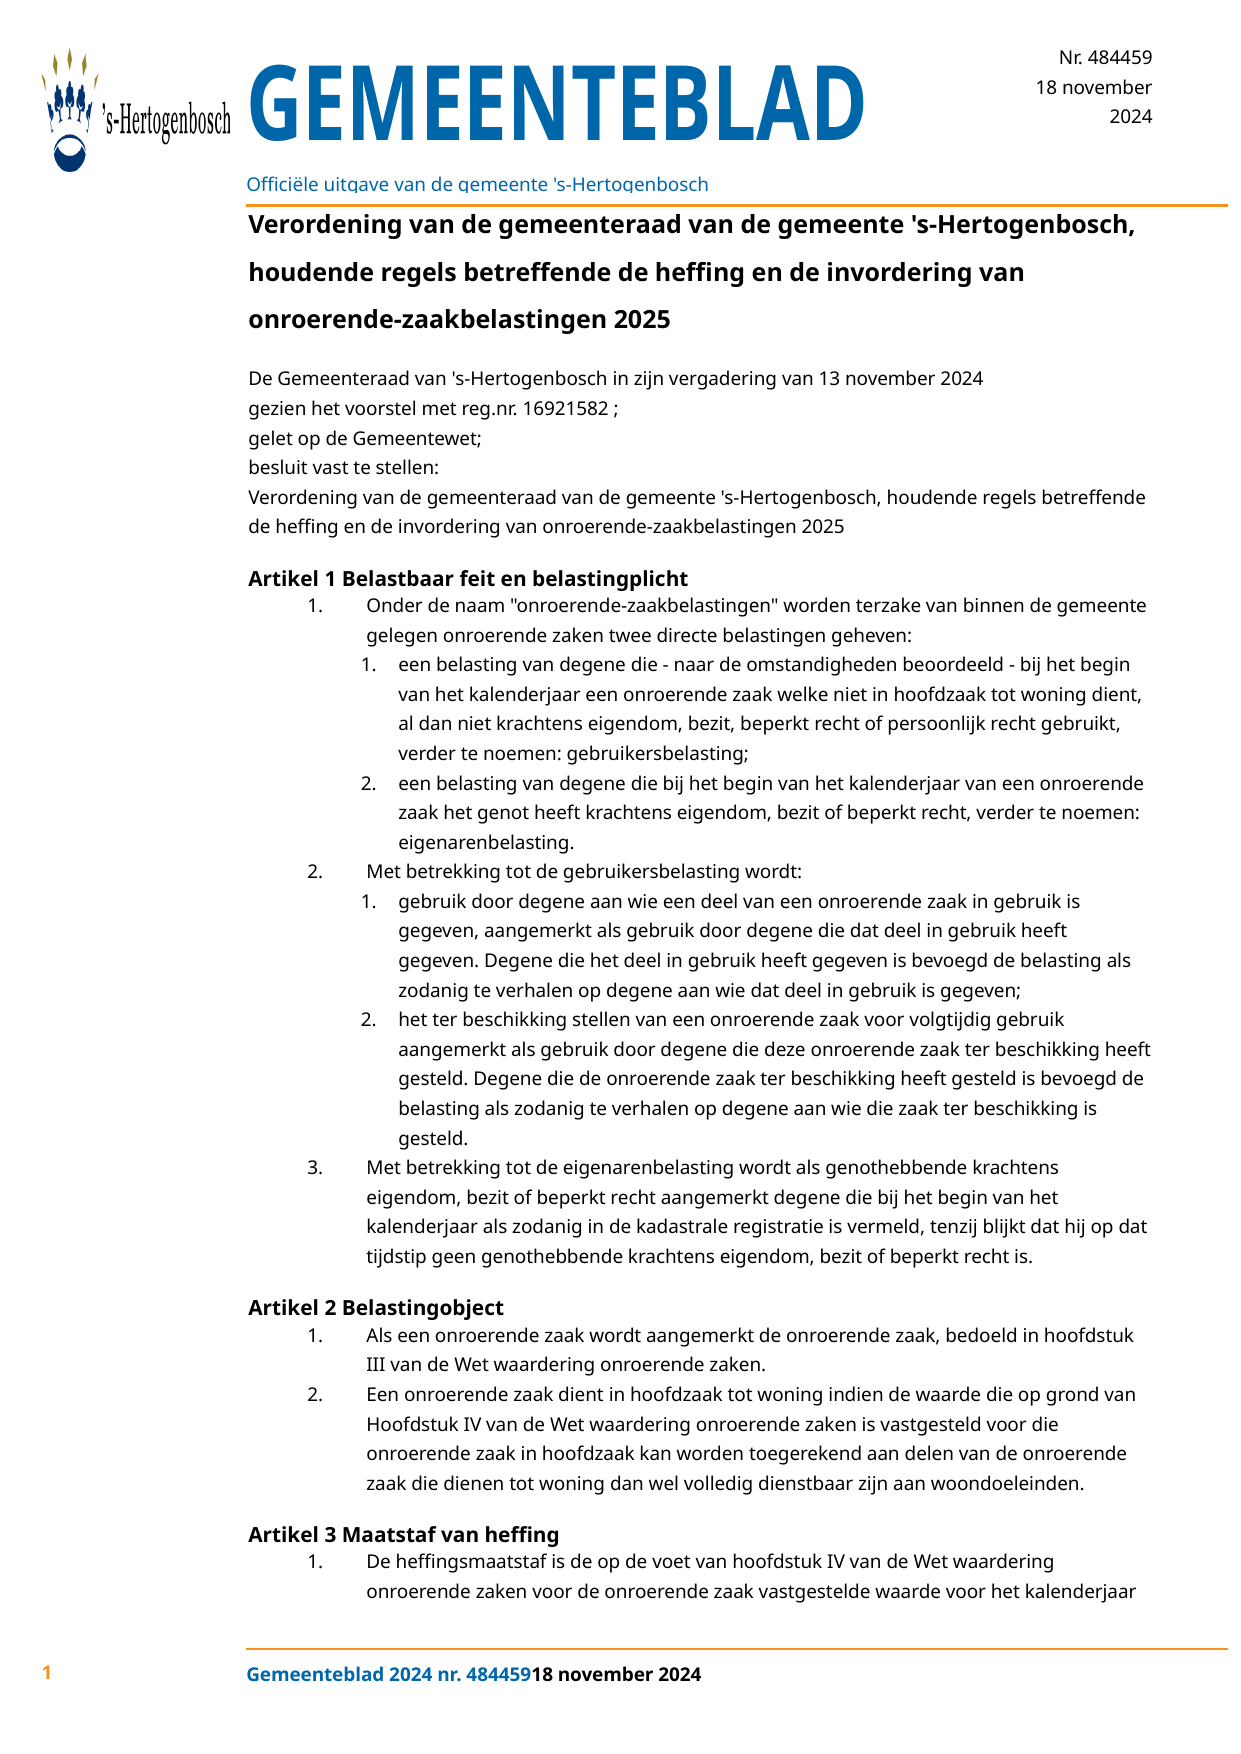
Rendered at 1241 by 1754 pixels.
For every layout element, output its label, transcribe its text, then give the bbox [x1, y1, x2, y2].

text Verordening van de gemeenteraad van de gemeente 's-Hertogenbosch, houdende regels betreffende de heffing en de invordering van onroerende-zaakbelastingen 2025 [248, 207, 1152, 336]
text De Gemeenteraad van 's-Hertogenbosch in zijn vergadering van 13 november 2024 [248, 366, 1152, 391]
text gezien het voorstel met reg.nr. 16921582 ; [248, 395, 1152, 421]
list Als een onroerende zaak wordt aangemerkt de onroerende zaak, bedoeld in hoofdstuk III van de Wet waardering onroerende zaken. [307, 1322, 1152, 1377]
list een belasting van degene die bij het begin van het kalenderjaar van een onroerende zaak het genot heeft krachtens eigendom, bezit of beperkt recht, verder te noemen: eigenarenbelasting. [361, 770, 1152, 855]
text Artikel 3 Maatstaf van heffing [248, 1520, 1152, 1549]
list Met betrekking tot de eigenarenbelasting wordt als genothebbende krachtens eigendom, bezit of beperkt recht aangemerkt degene die bij het begin van het kalenderjaar als zodanig in de kadastrale registratie is vermeld, tenzij blijkt dat hij op dat tijdstip geen genothebbende krachtens eigendom, bezit of beperkt recht is. [307, 1154, 1152, 1269]
list een belasting van degene die - naar de omstandigheden beoordeeld - bij het begin van het kalenderjaar een onroerende zaak welke niet in hoofdzaak tot woning dient, al dan niet krachtens eigendom, bezit, beperkt recht of persoonlijk recht gebruikt, verder te noemen: gebruikersbelasting; [361, 651, 1152, 766]
list Met betrekking tot de gebruikersbelasting wordt: [307, 858, 1152, 884]
list het ter beschikking stellen van een onroerende zaak voor volgtijdig gebruik aangemerkt als gebruik door degene die deze onroerende zaak ter beschikking heeft gesteld. Degene die de onroerende zaak ter beschikking heeft gesteld is bevoegd de belasting als zodanig te verhalen op degene aan wie die zaak ter beschikking is gesteld. [361, 1006, 1152, 1151]
text Artikel 1 Belastbaar feit en belastingplicht [248, 564, 1152, 592]
text besluit vast te stellen: [248, 454, 1152, 480]
text Artikel 2 Belastingobject [248, 1293, 1152, 1322]
text gelet op de Gemeentewet; [248, 425, 1152, 450]
text Verordening van de gemeenteraad van de gemeente 's-Hertogenbosch, houdende regels betreffende de heffing en de invordering van onroerende-zaakbelastingen 2025 [248, 484, 1152, 539]
list gebruik door degene aan wie een deel van een onroerende zaak in gebruik is gegeven, aangemerkt als gebruik door degene die dat deel in gebruik heeft gegeven. Degene die het deel in gebruik heeft gegeven is bevoegd de belasting als zodanig te verhalen op degene aan wie dat deel in gebruik is gegeven; [361, 888, 1152, 1003]
list De heffingsmaatstaf is de op de voet van hoofdstuk IV van de Wet waardering onroerende zaken voor de onroerende zaak vastgestelde waarde voor het kalenderjaar [307, 1549, 1152, 1604]
list Een onroerende zaak dient in hoofdzaak tot woning indien de waarde die op grond van Hoofdstuk IV van de Wet waardering onroerende zaken is vastgesteld voor die onroerende zaak in hoofdzaak kan worden toegerekend aan delen van de onroerende zaak die dienen tot woning dan wel volledig dienstbaar zijn aan woondoeleinden. [307, 1381, 1152, 1496]
list Onder de naam "onroerende-zaakbelastingen" worden terzake van binnen de gemeente gelegen onroerende zaken twee directe belastingen geheven: [307, 592, 1152, 648]
picture [41, 47, 231, 172]
